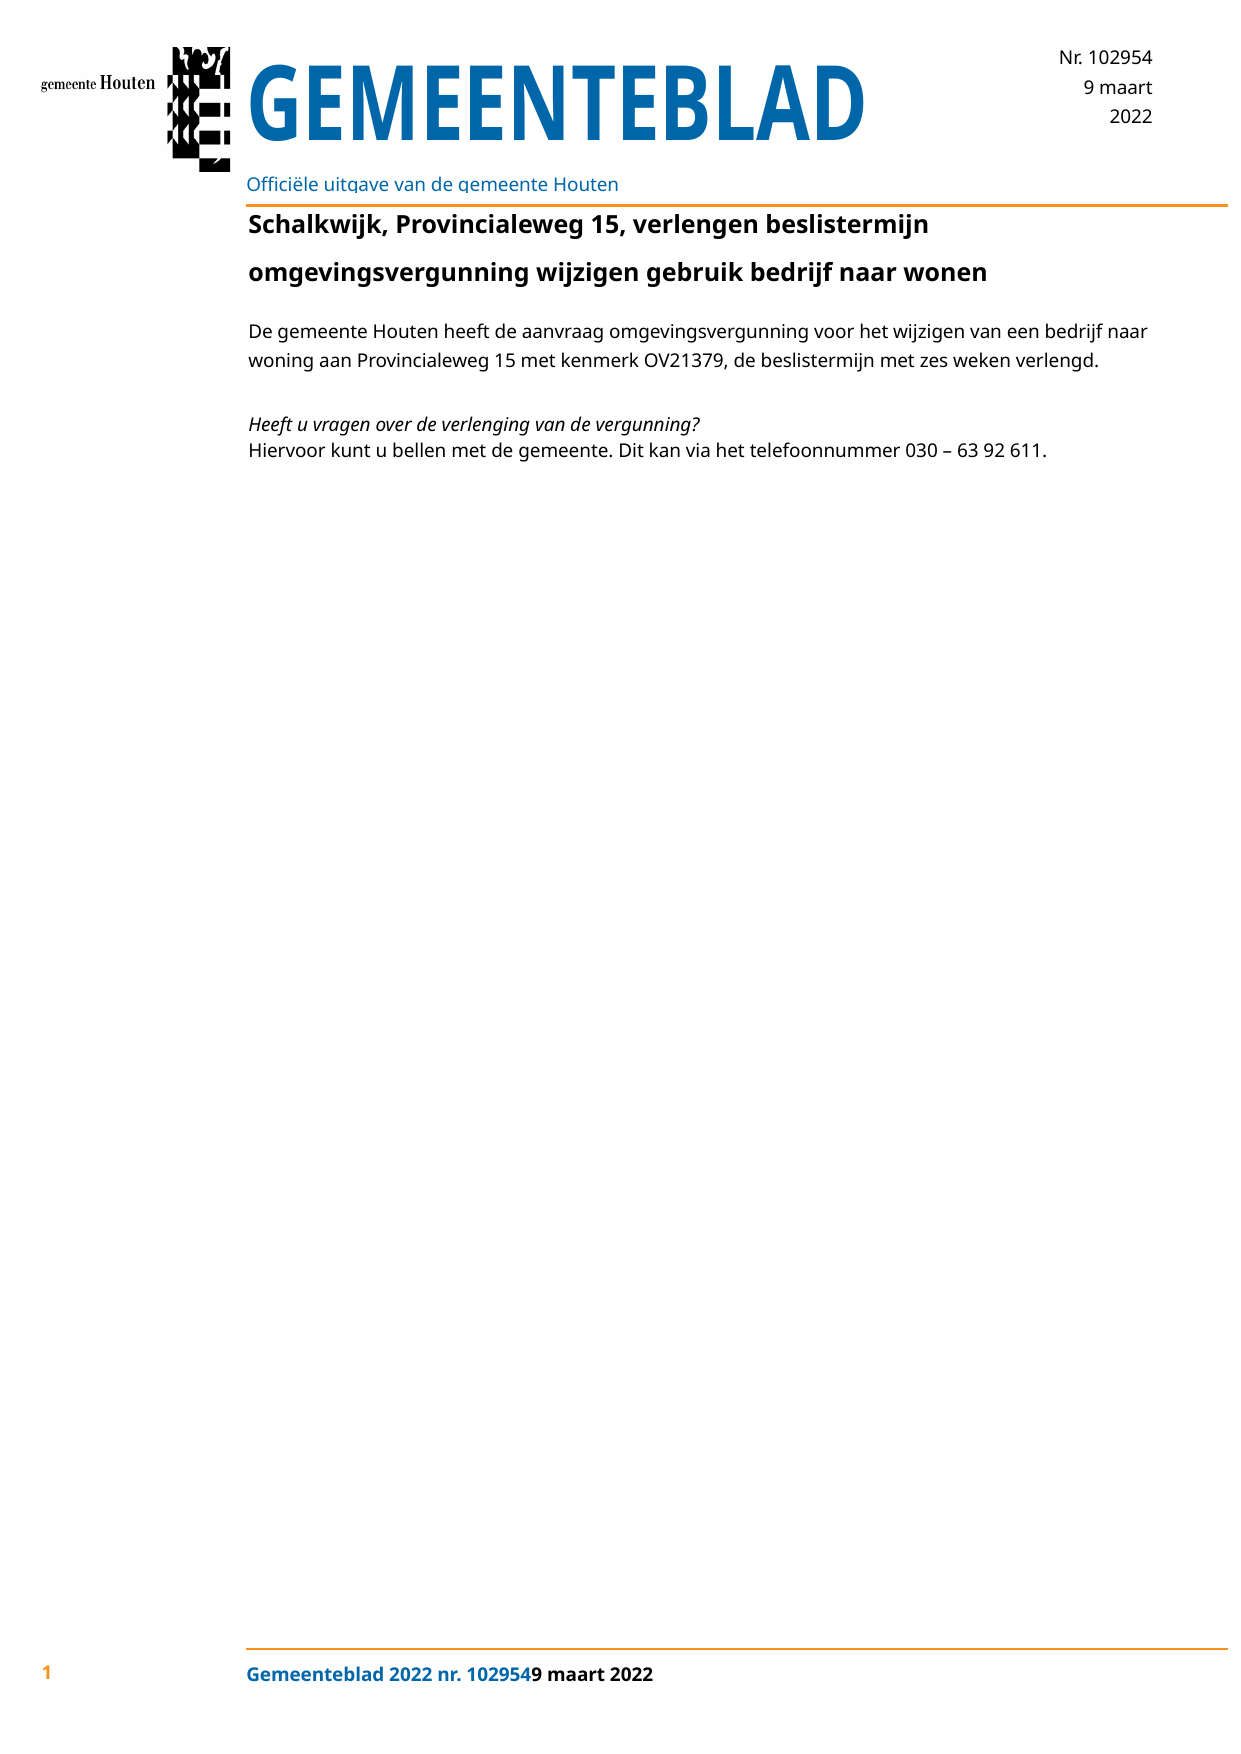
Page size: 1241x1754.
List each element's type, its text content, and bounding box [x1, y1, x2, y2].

text Heeft u vragen over de verlenging van de vergunning? [248, 411, 1152, 437]
picture [41, 47, 231, 172]
text Hiervoor kunt u bellen met de gemeente. Dit kan via het telefoonnummer 030 – 63 92 611. [248, 437, 1152, 463]
text De gemeente Houten heeft de aanvraag omgevingsvergunning voor het wijzigen van een bedrijf naar woning aan Provincialeweg 15 met kenmerk OV21379, de beslistermijn met zes weken verlengd. [248, 318, 1152, 373]
text Schalkwijk, Provincialeweg 15, verlengen beslistermijn omgevingsvergunning wijzigen gebruik bedrijf naar wonen [248, 207, 1152, 288]
